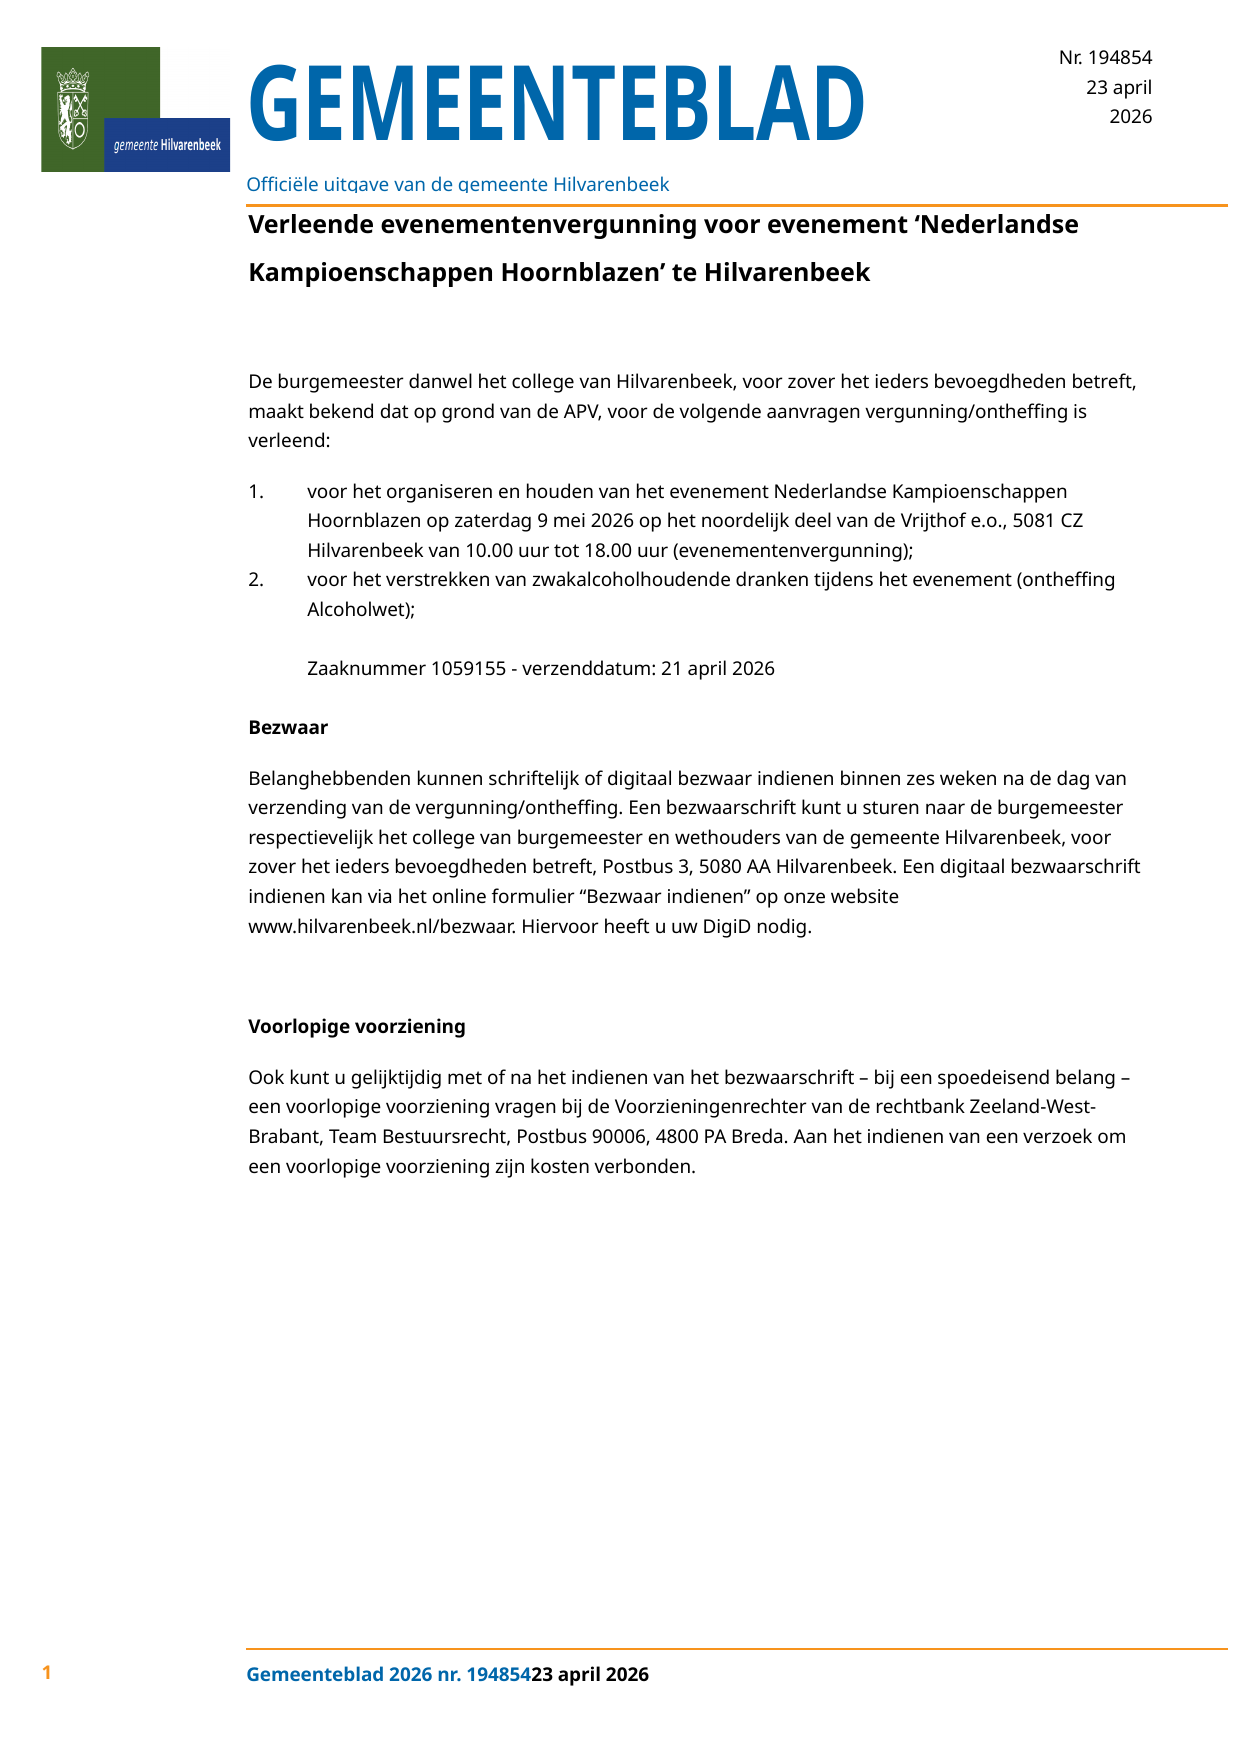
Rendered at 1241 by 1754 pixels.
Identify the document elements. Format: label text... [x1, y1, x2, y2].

list voor het verstrekken van zwakalcoholhoudende dranken tijdens het evenement (ontheffing Alcoholwet); [248, 567, 1152, 622]
text Bezwaar [248, 714, 1152, 740]
text Voorlopige voorziening [248, 1014, 1152, 1039]
list voor het organiseren en houden van het evenement Nederlandse Kampioenschappen Hoornblazen op zaterdag 9 mei 2026 op het noordelijk deel van de Vrijthof e.o., 5081 CZ Hilvarenbeek van 10.00 uur tot 18.00 uur (evenementenvergunning); [248, 478, 1152, 563]
list Zaaknummer 1059155 - verzenddatum: 21 april 2026 [248, 655, 1152, 681]
text Verleende evenementenvergunning voor evenement ‘Nederlandse Kampioenschappen Hoornblazen’ te Hilvarenbeek [248, 207, 1152, 288]
text Ook kunt u gelijktijdig met of na het indienen van het bezwaarschrift – bij een spoedeisend belang – een voorlopige voorziening vragen bij de Voorzieningenrechter van de rechtbank Zeeland-West-Brabant, Team Bestuursrecht, Postbus 90006, 4800 PA Breda. Aan het indienen van een verzoek om een voorlopige voorziening zijn kosten verbonden. [248, 1064, 1152, 1179]
text Belanghebbenden kunnen schriftelijk of digitaal bezwaar indienen binnen zes weken na de dag van verzending van de vergunning/ontheffing. Een bezwaarschrift kunt u sturen naar de burgemeester respectievelijk het college van burgemeester en wethouders van de gemeente Hilvarenbeek, voor zover het ieders bevoegdheden betreft, Postbus 3, 5080 AA Hilvarenbeek. Een digitaal bezwaarschrift indienen kan via het online formulier “Bezwaar indienen” op onze website www.hilvarenbeek.nl/bezwaar. Hiervoor heeft u uw DigiD nodig. [248, 765, 1152, 939]
picture [41, 47, 231, 172]
text De burgemeester danwel het college van Hilvarenbeek, voor zover het ieders bevoegdheden betreft, maakt bekend dat op grond van de APV, voor de volgende aanvragen vergunning/ontheffing is verleend: [248, 368, 1152, 453]
